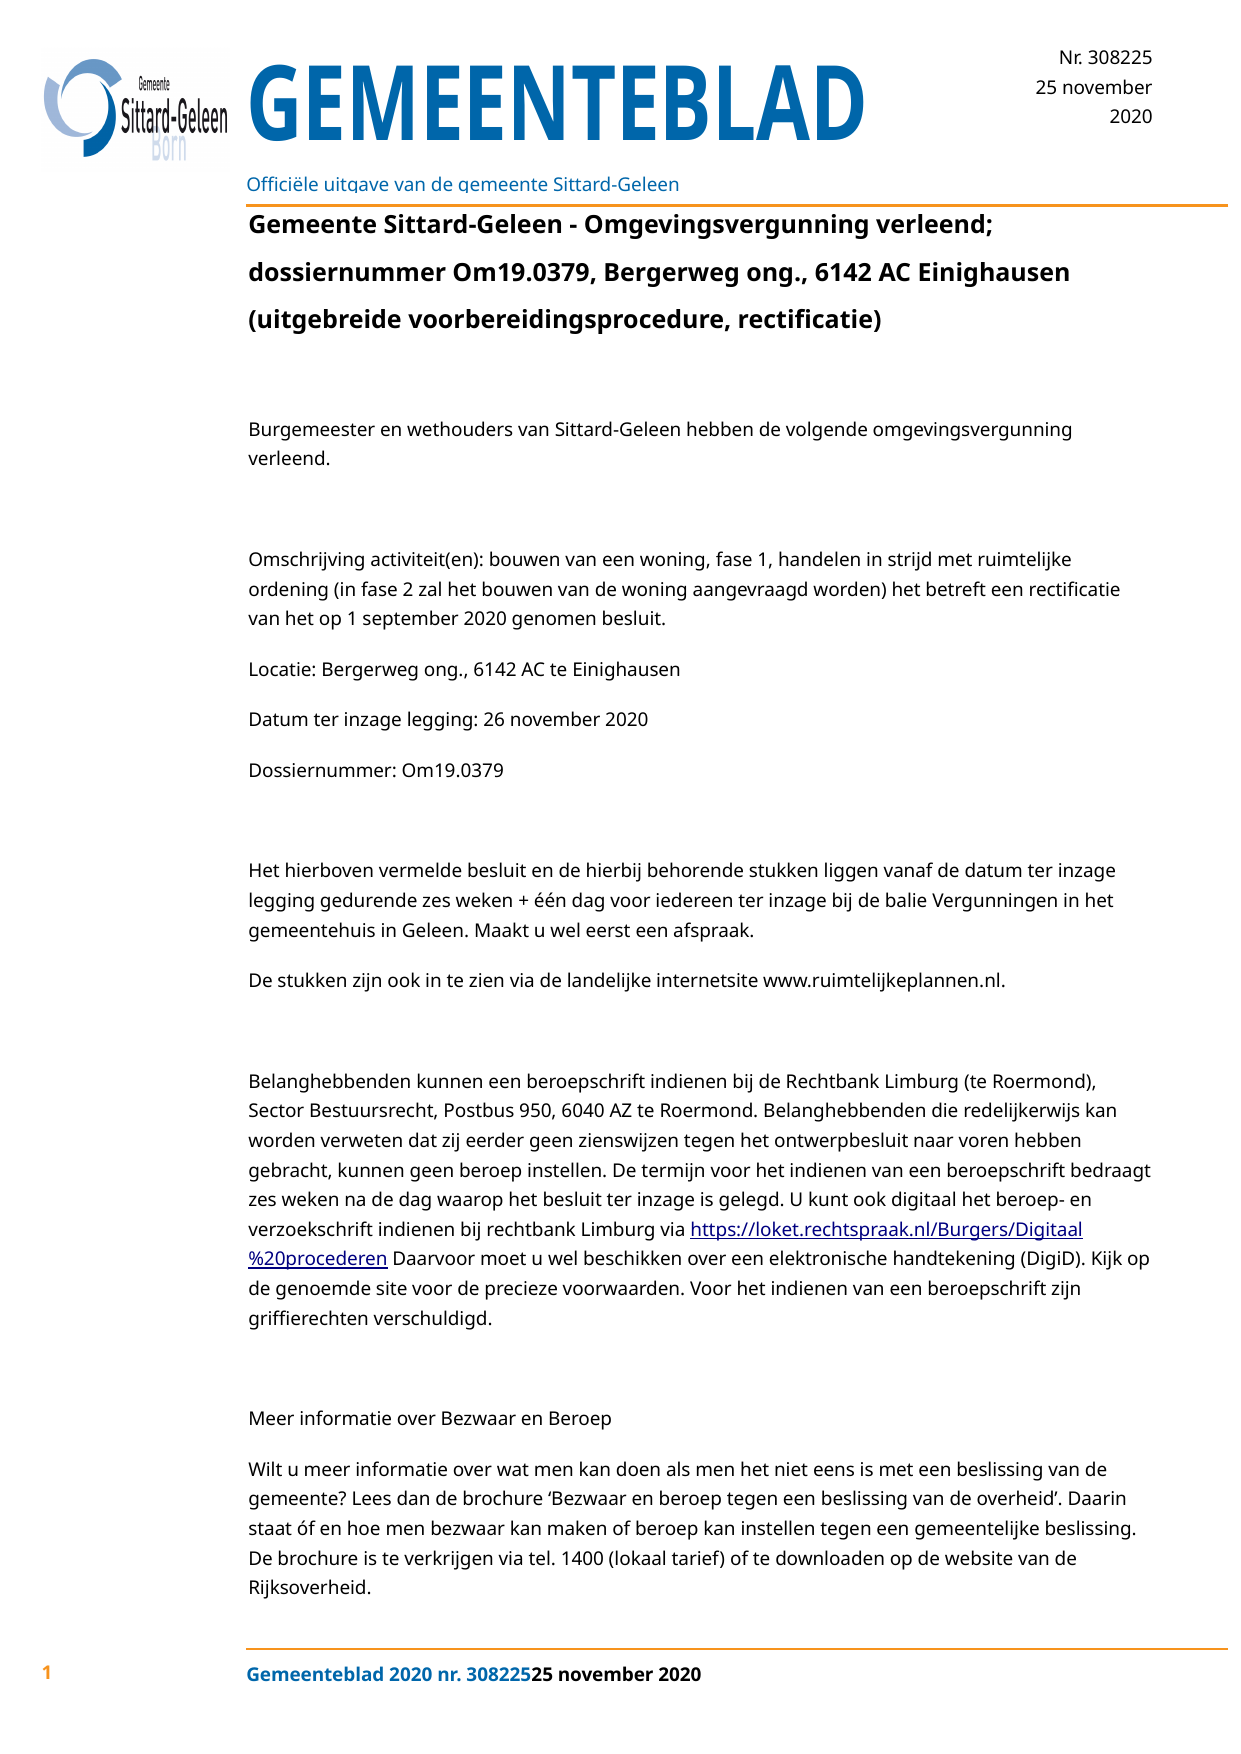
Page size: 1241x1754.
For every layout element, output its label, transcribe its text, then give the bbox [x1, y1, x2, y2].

text Omschrijving activiteit(en): bouwen van een woning, fase 1, handelen in strijd met ruimtelijke ordening (in fase 2 zal het bouwen van de woning aangevraagd worden) het betreft een rectificatie van het op 1 september 2020 genomen besluit. [248, 546, 1152, 631]
picture [41, 47, 231, 172]
text Datum ter inzage legging: 26 november 2020 [248, 706, 1152, 732]
text Burgemeester en wethouders van Sittard-Geleen hebben de volgende omgevingsvergunning verleend. [248, 416, 1152, 471]
text De stukken zijn ook in te zien via de landelijke internetsite www.ruimtelijkeplannen.nl. [248, 967, 1152, 993]
text Belanghebbenden kunnen een beroepschrift indienen bij de Rechtbank Limburg (te Roermond), Sector Bestuursrecht, Postbus 950, 6040 AZ te Roermond. Belanghebbenden die redelijkerwijs kan worden verweten dat zij eerder geen zienswijzen tegen het ontwerpbesluit naar voren hebben gebracht, kunnen geen beroep instellen. De termijn voor het indienen van een beroepschrift bedraagt zes weken na de dag waarop het besluit ter inzage is gelegd. U kunt ook digitaal het beroep- en verzoekschrift indienen bij rechtbank Limburg via https://loket.rechtspraak.nl/Burgers/Digitaal%20procederen Daarvoor moet u wel beschikken over een elektronische handtekening (DigiD). Kijk op de genoemde site voor de precieze voorwaarden. Voor het indienen van een beroepschrift zijn griffierechten verschuldigd. [248, 1068, 1152, 1330]
text Het hierboven vermelde besluit en de hierbij behorende stukken liggen vanaf de datum ter inzage legging gedurende zes weken + één dag voor iedereen ter inzage bij de balie Vergunningen in het gemeentehuis in Geleen. Maakt u wel eerst een afspraak. [248, 858, 1152, 942]
text Wilt u meer informatie over wat men kan doen als men het niet eens is met een beslissing van de gemeente? Lees dan de brochure ‘Bezwaar en beroep tegen een beslissing van de overheid’. Daarin staat óf en hoe men bezwaar kan maken of beroep kan instellen tegen een gemeentelijke beslissing. De brochure is te verkrijgen via tel. 1400 (lokaal tarief) of te downloaden op de website van de Rijksoverheid. [248, 1456, 1152, 1600]
text Gemeente Sittard-Geleen - Omgevingsvergunning verleend; dossiernummer Om19.0379, Bergerweg ong., 6142 AC Einighausen (uitgebreide voorbereidingsprocedure, rectificatie) [248, 207, 1152, 336]
text Locatie: Bergerweg ong., 6142 AC te Einighausen [248, 656, 1152, 682]
text Dossiernummer: Om19.0379 [248, 757, 1152, 782]
text Meer informatie over Bezwaar en Beroep [248, 1406, 1152, 1431]
